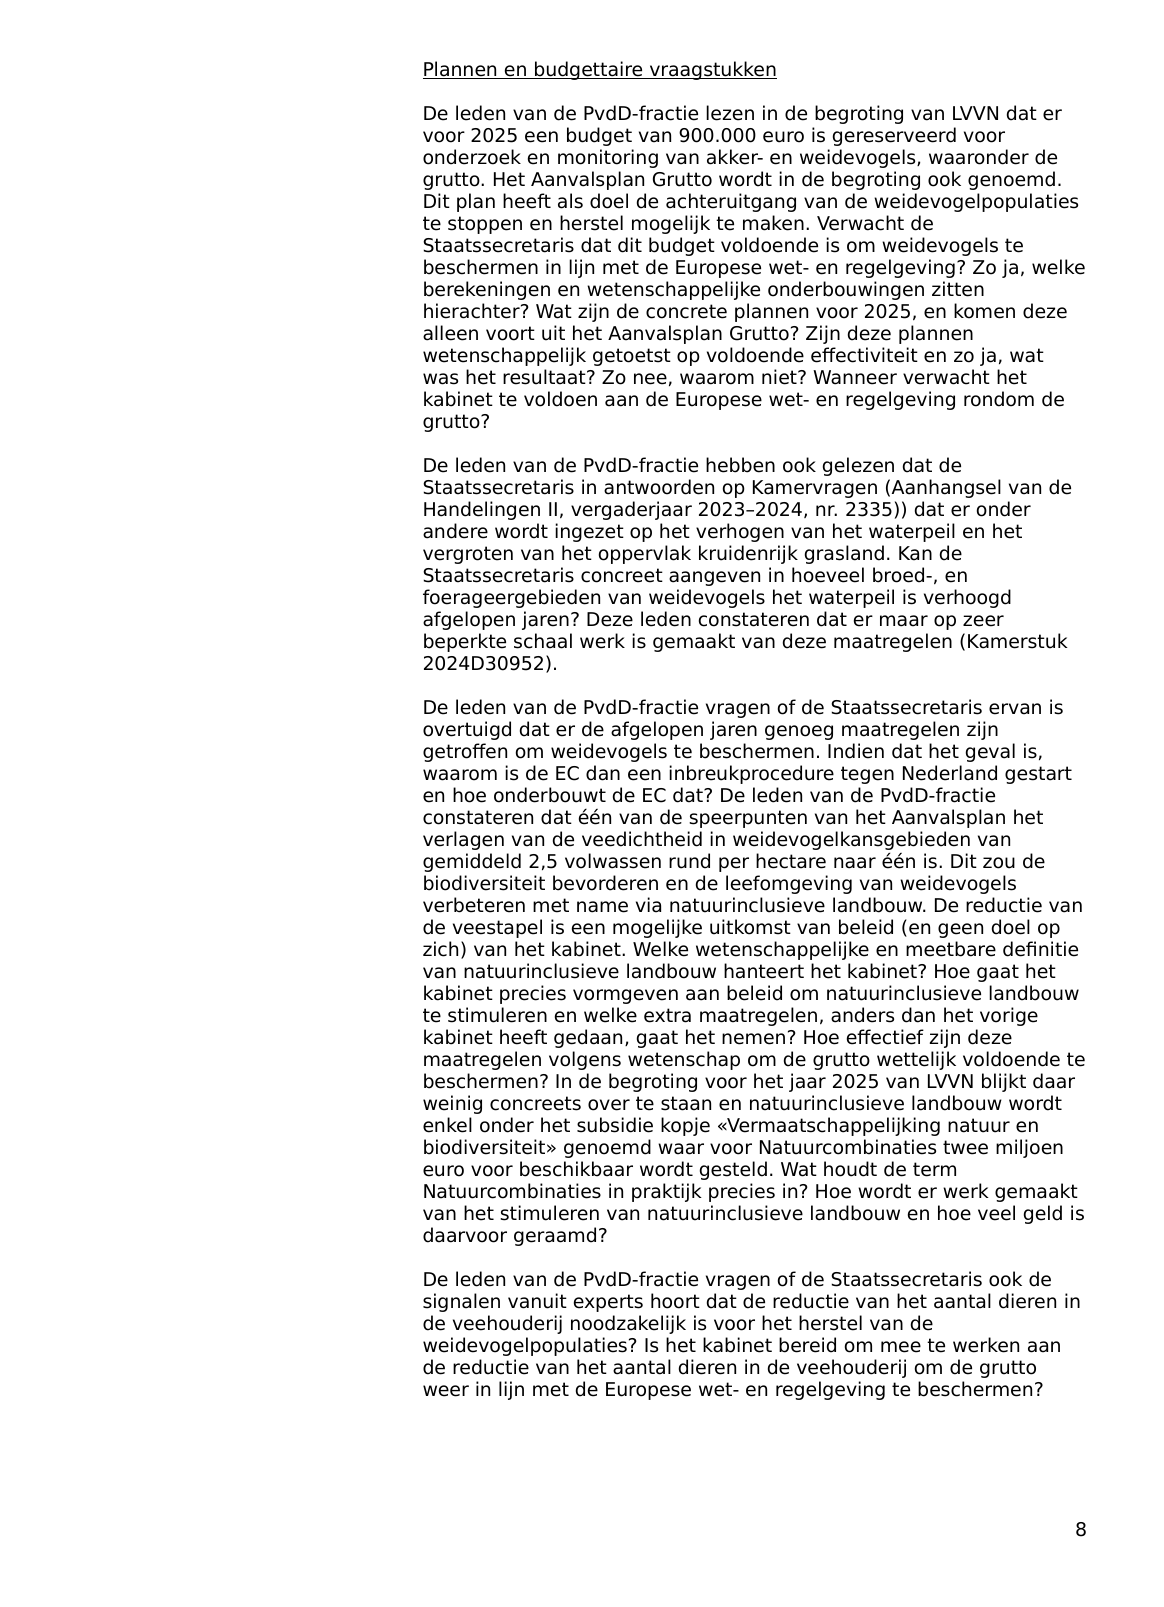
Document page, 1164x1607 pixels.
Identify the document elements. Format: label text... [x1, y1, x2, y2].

text De leden van de PvdD-fractie lezen in de begroting van LVVN dat er voor 2025 een budget van 900.000 euro is gereserveerd voor onderzoek en monitoring van akker- en weidevogels, waaronder de grutto. Het Aanvalsplan Grutto wordt in de begroting ook genoemd. Dit plan heeft als doel de achteruitgang van de weidevogelpopulaties te stoppen en herstel mogelijk te maken. Verwacht de Staatssecretaris dat dit budget voldoende is om weidevogels te beschermen in lijn met de Europese wet- en regelgeving? Zo ja, welke berekeningen en wetenschappelijke onderbouwingen zitten hierachter? Wat zijn de concrete plannen voor 2025, en komen deze alleen voort uit het Aanvalsplan Grutto? Zijn deze plannen wetenschappelijk getoetst op voldoende effectiviteit en zo ja, wat was het resultaat? Zo nee, waarom niet? Wanneer verwacht het kabinet te voldoen aan de Europese wet- en regelgeving rondom de grutto? [422, 103, 1087, 433]
subtitle Plannen en budgettaire vraagstukken [422, 59, 1087, 81]
text De leden van de PvdD-fractie vragen of de Staatssecretaris ook de signalen vanuit experts hoort dat de reductie van het aantal dieren in de veehouderij noodzakelijk is voor het herstel van de weidevogelpopulaties? Is het kabinet bereid om mee te werken aan de reductie van het aantal dieren in de veehouderij om de grutto weer in lijn met de Europese wet- en regelgeving te beschermen? [422, 1269, 1087, 1401]
text De leden van de PvdD-fractie vragen of de Staatssecretaris ervan is overtuigd dat er de afgelopen jaren genoeg maatregelen zijn getroffen om weidevogels te beschermen. Indien dat het geval is, waarom is de EC dan een inbreukprocedure tegen Nederland gestart en hoe onderbouwt de EC dat? De leden van de PvdD-fractie constateren dat één van de speerpunten van het Aanvalsplan het verlagen van de veedichtheid in weidevogelkansgebieden van gemiddeld 2,5 volwassen rund per hectare naar één is. Dit zou de biodiversiteit bevorderen en de leefomgeving van weidevogels verbeteren met name via natuurinclusieve landbouw. De reductie van de veestapel is een mogelijke uitkomst van beleid (en geen doel op zich) van het kabinet. Welke wetenschappelijke en meetbare definitie van natuurinclusieve landbouw hanteert het kabinet? Hoe gaat het kabinet precies vormgeven aan beleid om natuurinclusieve landbouw te stimuleren en welke extra maatregelen, anders dan het vorige kabinet heeft gedaan, gaat het nemen? Hoe effectief zijn deze maatregelen volgens wetenschap om de grutto wettelijk voldoende te beschermen? In de begroting voor het jaar 2025 van LVVN blijkt daar weinig concreets over te staan en natuurinclusieve landbouw wordt enkel onder het subsidie kopje «Vermaatschappelijking natuur en biodiversiteit» genoemd waar voor Natuurcombinaties twee miljoen euro voor beschikbaar wordt gesteld. Wat houdt de term Natuurcombinaties in praktijk precies in? Hoe wordt er werk gemaakt van het stimuleren van natuurinclusieve landbouw en hoe veel geld is daarvoor geraamd? [422, 697, 1087, 1247]
text De leden van de PvdD-fractie hebben ook gelezen dat de Staatssecretaris in antwoorden op Kamervragen (Aanhangsel van de Handelingen II, vergaderjaar 2023–2024, nr. 2335)) dat er onder andere wordt ingezet op het verhogen van het waterpeil en het vergroten van het oppervlak kruidenrijk grasland. Kan de Staatssecretaris concreet aangeven in hoeveel broed-, en foerageergebieden van weidevogels het waterpeil is verhoogd afgelopen jaren? Deze leden constateren dat er maar op zeer beperkte schaal werk is gemaakt van deze maatregelen (Kamerstuk 2024D30952). [422, 455, 1087, 675]
